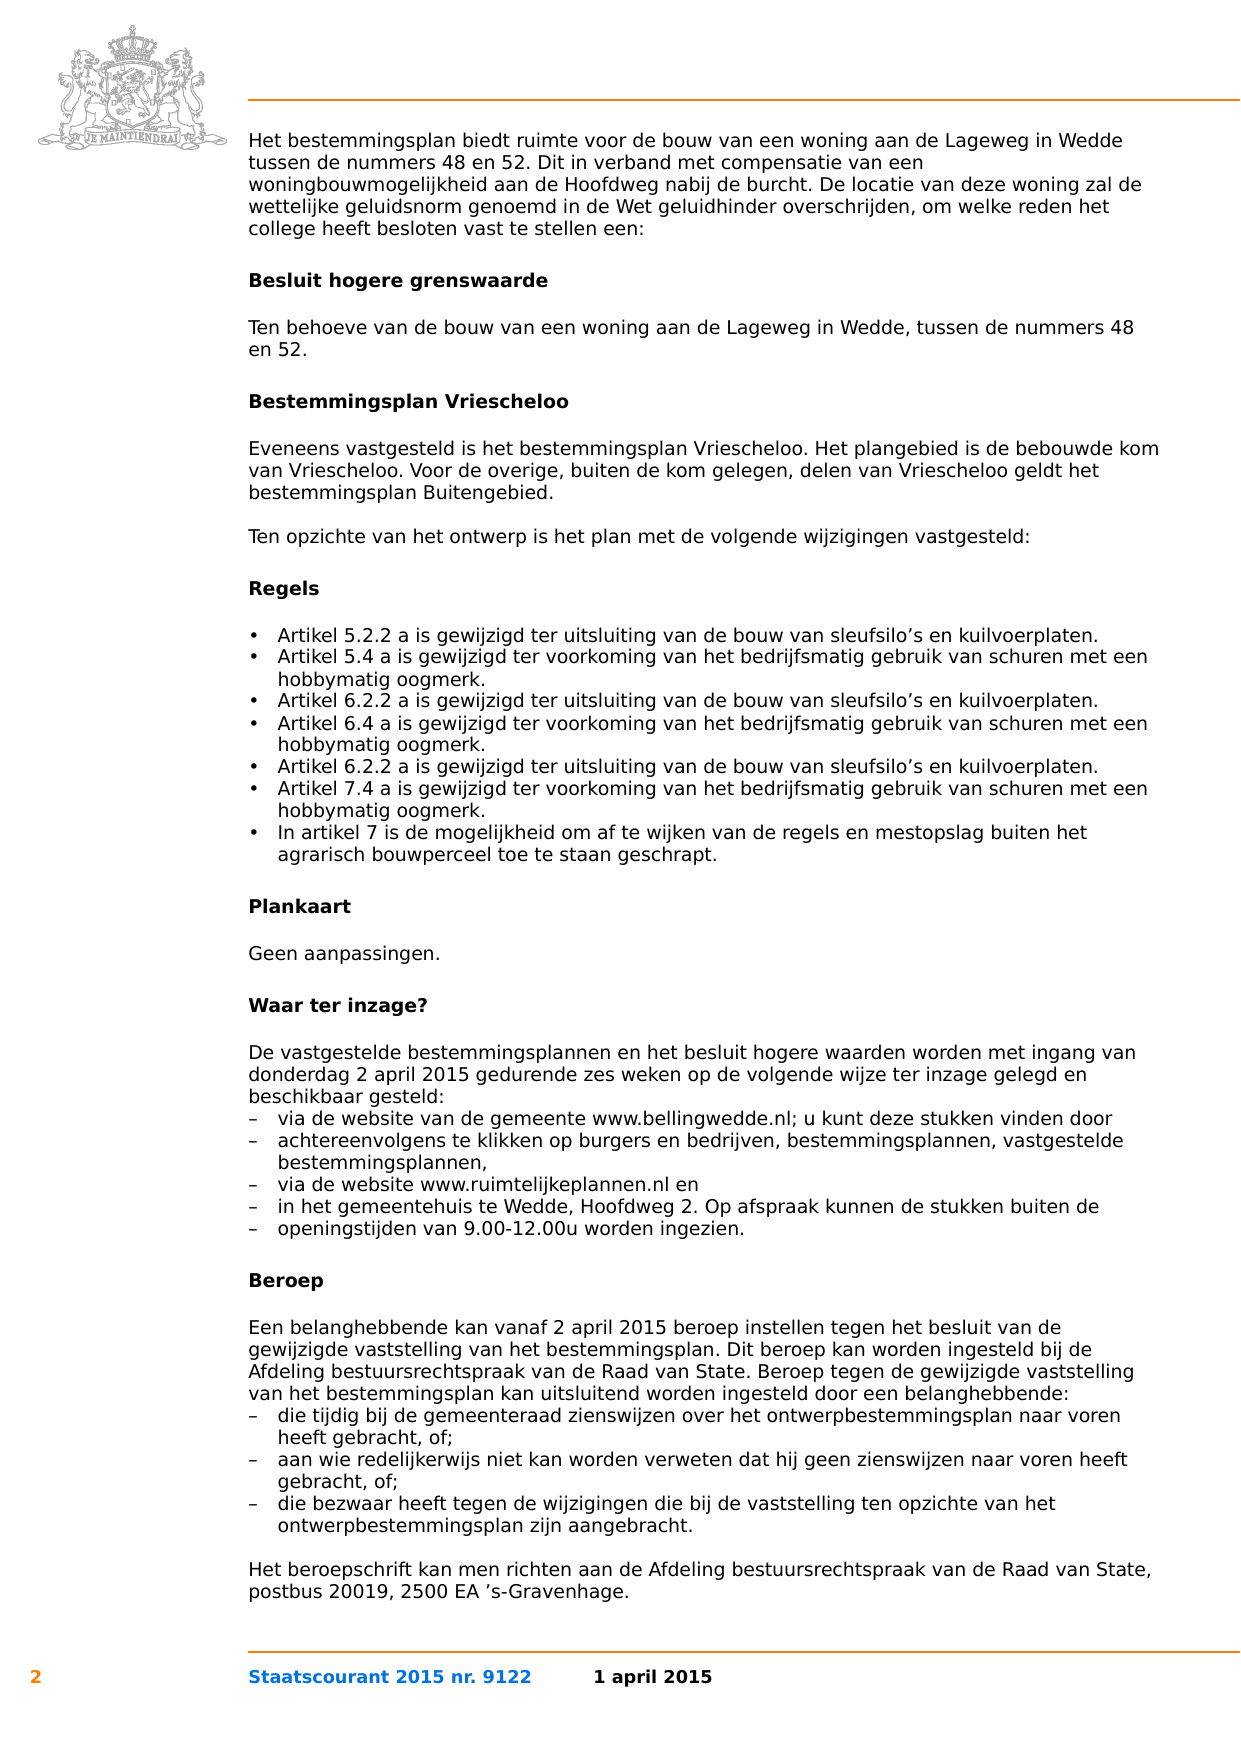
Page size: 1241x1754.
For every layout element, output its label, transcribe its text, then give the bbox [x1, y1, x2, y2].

text – aan wie redelijkerwijs niet kan worden verweten dat hij geen zienswijzen naar voren heeft gebracht, of; [248, 1449, 1163, 1493]
text • In artikel 7 is de mogelijkheid om af te wijken van de regels en mestopslag buiten het agrarisch bouwperceel toe te staan geschrapt. [248, 822, 1163, 866]
text Ten behoeve van de bouw van een woning aan de Lageweg in Wedde, tussen de nummers 48 en 52. [248, 317, 1163, 361]
text • Artikel 6.2.2 a is gewijzigd ter uitsluiting van de bouw van sleufsilo’s en kuilvoerplaten. [248, 756, 1163, 778]
text – openingstijden van 9.00-12.00u worden ingezien. [248, 1218, 1163, 1240]
subtitle Beroep [248, 1270, 1163, 1292]
text – die tijdig bij de gemeenteraad zienswijzen over het ontwerpbestemmingsplan naar voren heeft gebracht, of; [248, 1405, 1163, 1449]
text • Artikel 7.4 a is gewijzigd ter voorkoming van het bedrijfsmatig gebruik van schuren met een hobbymatig oogmerk. [248, 778, 1163, 822]
text – achtereenvolgens te klikken op burgers en bedrijven, bestemmingsplannen, vastgestelde bestemmingsplannen, [248, 1130, 1163, 1174]
text Geen aanpassingen. [248, 943, 1163, 965]
text • Artikel 6.4 a is gewijzigd ter voorkoming van het bedrijfsmatig gebruik van schuren met een hobbymatig oogmerk. [248, 712, 1163, 756]
text – via de website van de gemeente www.bellingwedde.nl; u kunt deze stukken vinden door [248, 1108, 1163, 1130]
text • Artikel 6.2.2 a is gewijzigd ter uitsluiting van de bouw van sleufsilo’s en kuilvoerplaten. [248, 690, 1163, 712]
text • Artikel 5.4 a is gewijzigd ter voorkoming van het bedrijfsmatig gebruik van schuren met een hobbymatig oogmerk. [248, 646, 1163, 690]
text Het bestemmingsplan biedt ruimte voor de bouw van een woning aan de Lageweg in Wedde tussen de nummers 48 en 52. Dit in verband met compensatie van een woningbouwmogelijkheid aan de Hoofdweg nabij de burcht. De locatie van deze woning zal de wettelijke geluidsnorm genoemd in de Wet geluidhinder overschrijden, om welke reden het college heeft besloten vast te stellen een: [248, 130, 1163, 240]
text • Artikel 5.2.2 a is gewijzigd ter uitsluiting van de bouw van sleufsilo’s en kuilvoerplaten. [248, 624, 1163, 646]
subtitle Waar ter inzage? [248, 995, 1163, 1017]
subtitle Besluit hogere grenswaarde [248, 270, 1163, 292]
text De vastgestelde bestemmingsplannen en het besluit hogere waarden worden met ingang van donderdag 2 april 2015 gedurende zes weken op de volgende wijze ter inzage gelegd en beschikbaar gesteld: [248, 1042, 1163, 1108]
subtitle Regels [248, 577, 1163, 599]
text – die bezwaar heeft tegen de wijzigingen die bij de vaststelling ten opzichte van het ontwerpbestemmingsplan zijn aangebracht. [248, 1493, 1163, 1537]
text – in het gemeentehuis te Wedde, Hoofdweg 2. Op afspraak kunnen de stukken buiten de [248, 1196, 1163, 1218]
text – via de website www.ruimtelijkeplannen.nl en [248, 1174, 1163, 1196]
text Een belanghebbende kan vanaf 2 april 2015 beroep instellen tegen het besluit van de gewijzigde vaststelling van het bestemmingsplan. Dit beroep kan worden ingesteld bij de Afdeling bestuursrechtspraak van de Raad van State. Beroep tegen de gewijzigde vaststelling van het bestemmingsplan kan uitsluitend worden ingesteld door een belanghebbende: [248, 1317, 1163, 1405]
text Het beroepschrift kan men richten aan de Afdeling bestuursrechtspraak van de Raad van State, postbus 20019, 2500 EA ’s-Gravenhage. [248, 1559, 1163, 1603]
subtitle Plankaart [248, 896, 1163, 918]
picture [38, 25, 227, 150]
text Ten opzichte van het ontwerp is het plan met de volgende wijzigingen vastgesteld: [248, 526, 1163, 547]
text Eveneens vastgesteld is het bestemmingsplan Vriescheloo. Het plangebied is de bebouwde kom van Vriescheloo. Voor de overige, buiten de kom gelegen, delen van Vriescheloo geldt het bestemmingsplan Buitengebied. [248, 438, 1163, 504]
subtitle Bestemmingsplan Vriescheloo [248, 391, 1163, 413]
